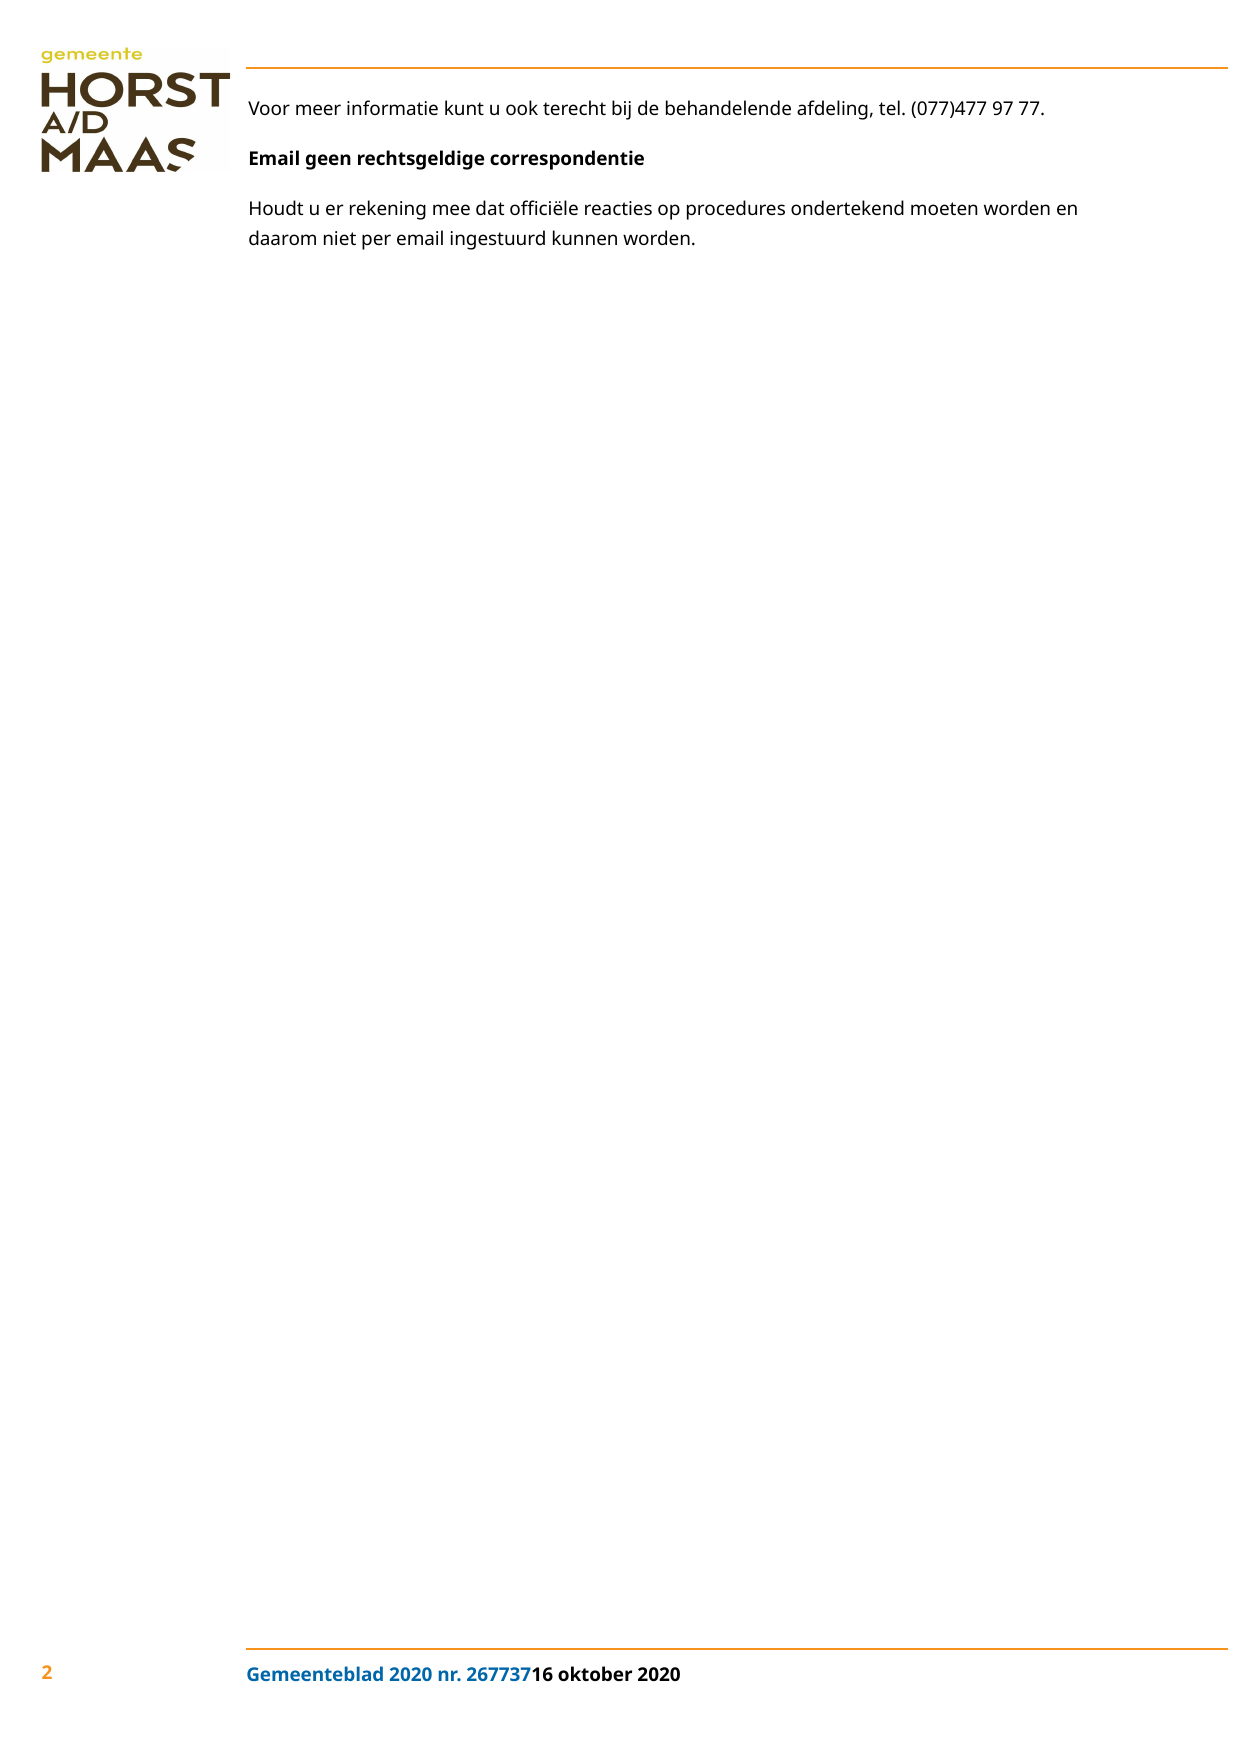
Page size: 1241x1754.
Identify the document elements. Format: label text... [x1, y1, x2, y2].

text Houdt u er rekening mee dat officiële reacties op procedures ondertekend moeten worden en daarom niet per email ingestuurd kunnen worden. [248, 196, 1152, 251]
text Email geen rechtsgeldige correspondentie [248, 145, 1152, 171]
text Voor meer informatie kunt u ook terecht bij de behandelende afdeling, tel. (077)477 97 77. [248, 95, 1152, 121]
picture [41, 47, 231, 172]
